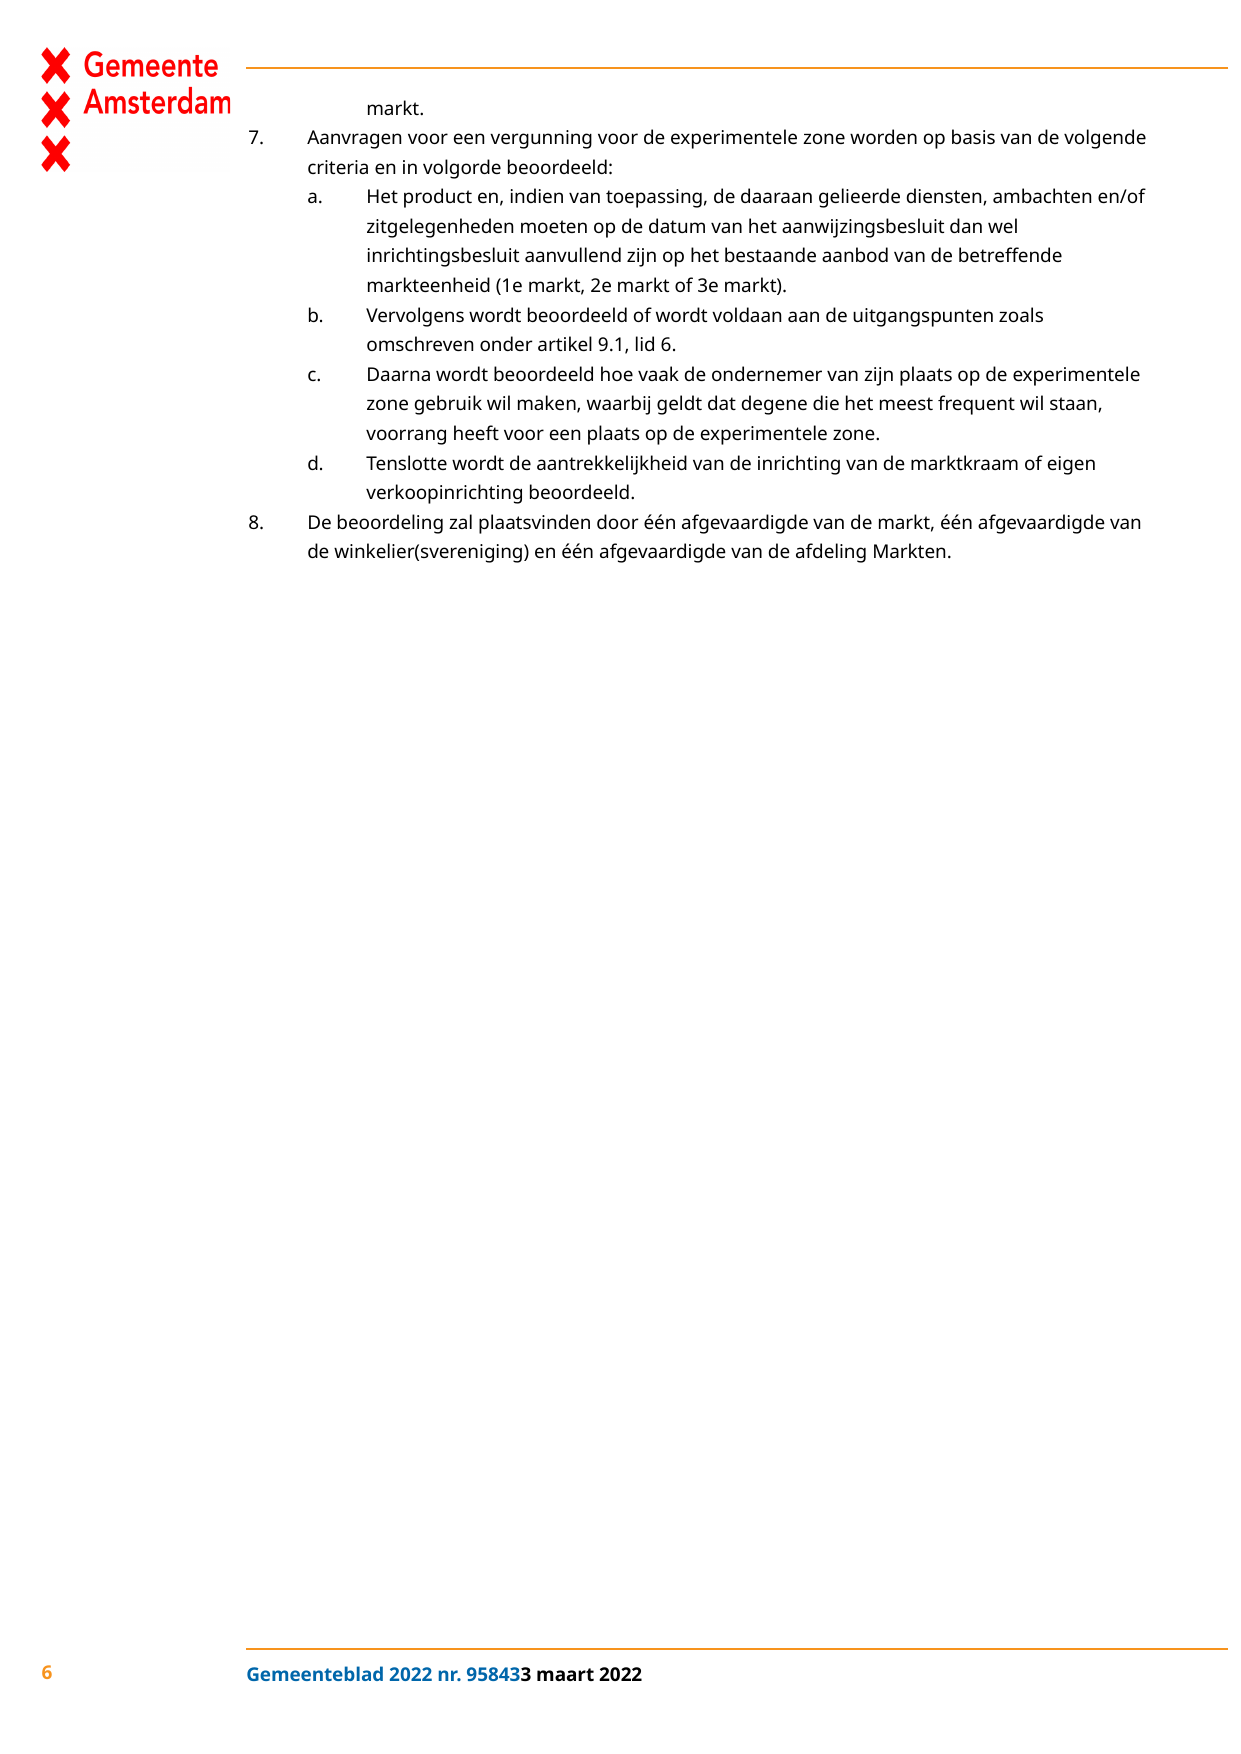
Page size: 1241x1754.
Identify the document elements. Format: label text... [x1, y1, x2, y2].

list Tenslotte wordt de aantrekkelijkheid van de inrichting van de marktkraam of eigen verkoopinrichting beoordeeld. [307, 450, 1152, 505]
list Daarna wordt beoordeeld hoe vaak de ondernemer van zijn plaats op de experimentele zone gebruik wil maken, waarbij geldt dat degene die het meest frequent wil staan, voorrang heeft voor een plaats op de experimentele zone. [307, 361, 1152, 446]
list Aanvragen voor een vergunning voor de experimentele zone worden op basis van de volgende criteria en in volgorde beoordeeld: [248, 124, 1152, 180]
list Het product en, indien van toepassing, de daaraan gelieerde diensten, ambachten en/of zitgelegenheden moeten op de datum van het aanwijzingsbesluit dan wel inrichtingsbesluit aanvullend zijn op het bestaande aanbod van de betreffende markteenheid (1e markt, 2e markt of 3e markt). [307, 183, 1152, 298]
list markt. [307, 95, 1152, 121]
picture [41, 47, 231, 172]
list De beoordeling zal plaatsvinden door één afgevaardigde van de markt, één afgevaardigde van de winkelier(svereniging) en één afgevaardigde van de afdeling Markten. [248, 509, 1152, 564]
list Vervolgens wordt beoordeeld of wordt voldaan aan de uitgangspunten zoals omschreven onder artikel 9.1, lid 6. [307, 302, 1152, 357]
